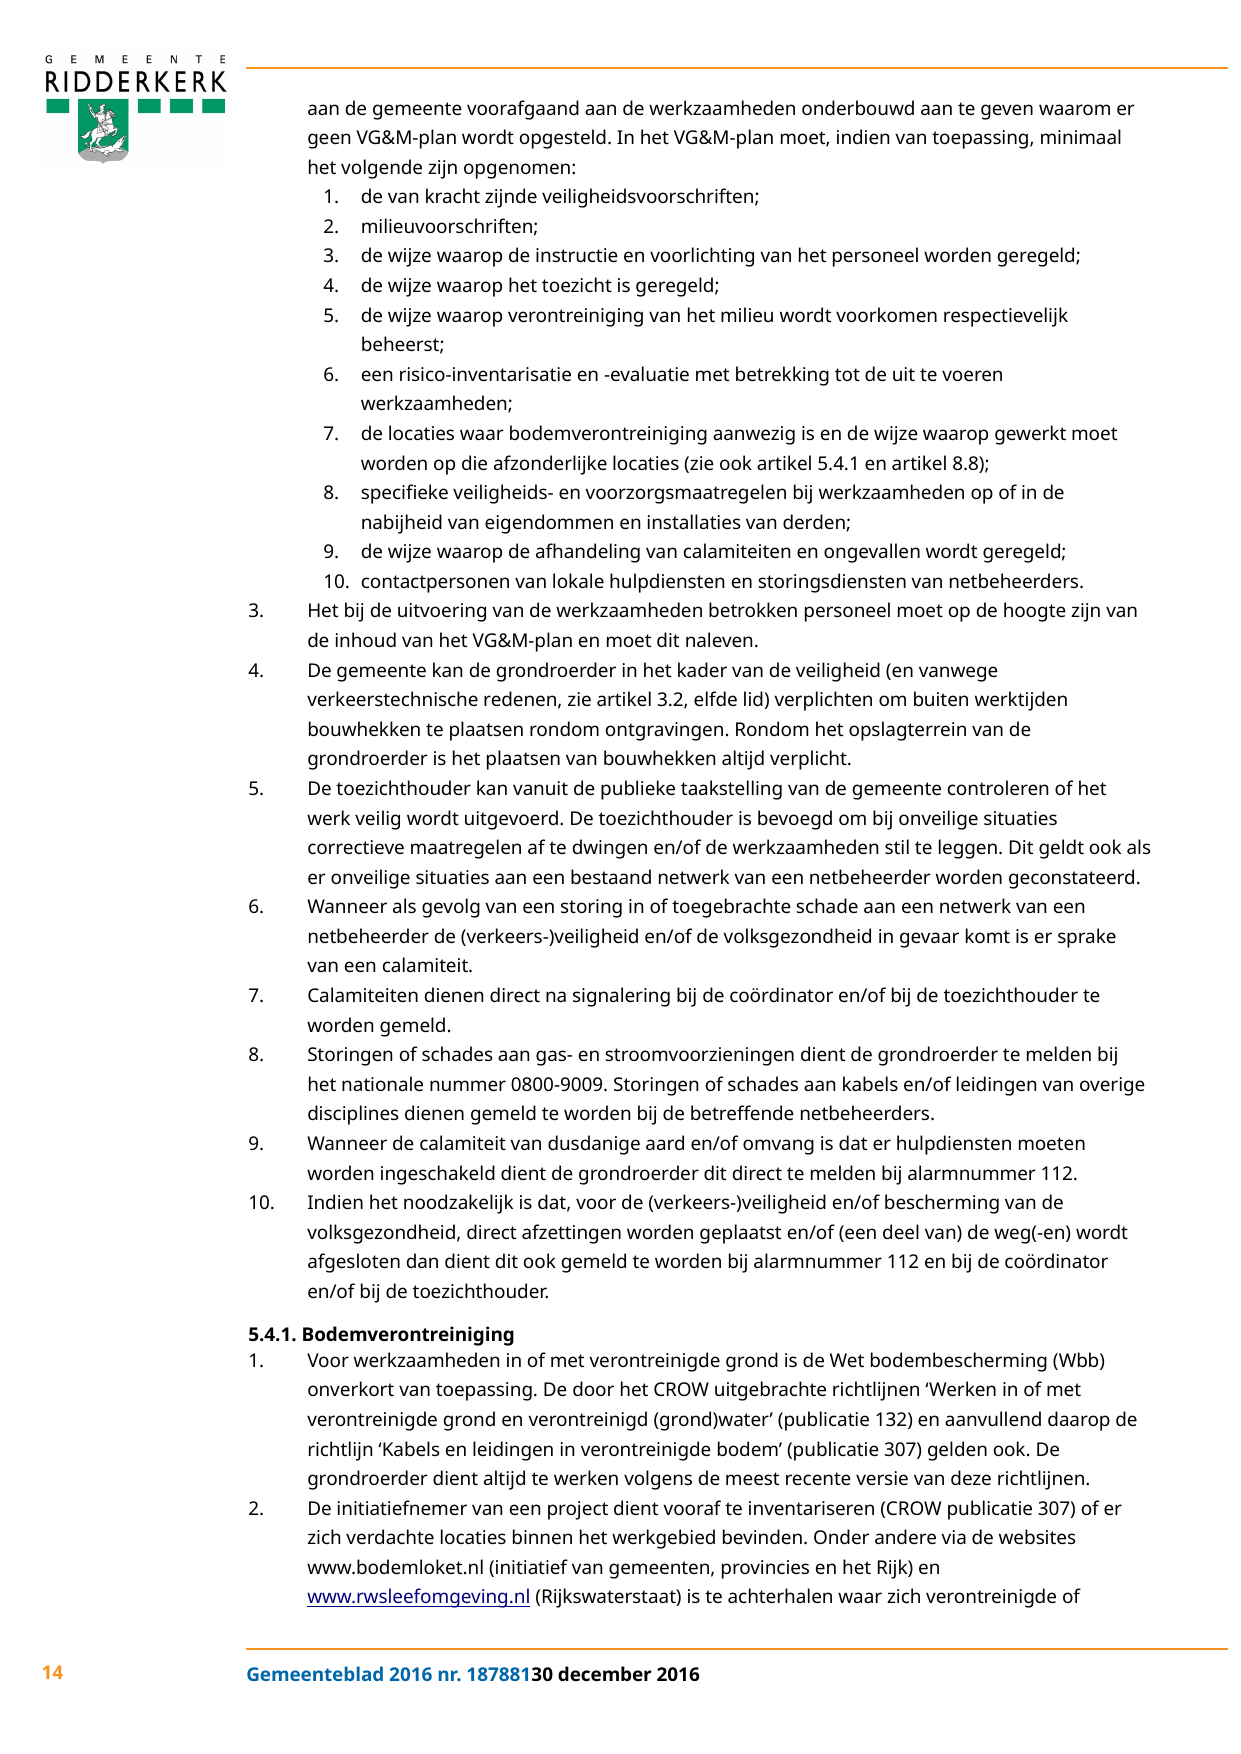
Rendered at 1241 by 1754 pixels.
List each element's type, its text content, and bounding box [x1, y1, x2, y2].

list milieuvoorschriften; [323, 213, 1152, 239]
list een risico-inventarisatie en -evaluatie met betrekking tot de uit te voeren werkzaamheden; [323, 361, 1152, 416]
list Voor werkzaamheden in of met verontreinigde grond is de Wet bodembescherming (Wbb) onverkort van toepassing. De door het CROW uitgebrachte richtlijnen ‘Werken in of met verontreinigde grond en verontreinigd (grond)water’ (publicatie 132) en aanvullend daarop de richtlijn ‘Kabels en leidingen in verontreinigde bodem’ (publicatie 307) gelden ook. De grondroerder dient altijd te werken volgens de meest recente versie van deze richtlijnen. [248, 1347, 1152, 1491]
list De initiatiefnemer van een project dient vooraf te inventariseren (CROW publicatie 307) of er zich verdachte locaties binnen het werkgebied bevinden. Onder andere via de websites www.bodemloket.nl (initiatief van gemeenten, provincies en het Rijk) en www.rwsleefomgeving.nl (Rijkswaterstaat) is te achterhalen waar zich verontreinigde of [248, 1495, 1152, 1609]
list de wijze waarop de instructie en voorlichting van het personeel worden geregeld; [323, 243, 1152, 268]
list Het bij de uitvoering van de werkzaamheden betrokken personeel moet op de hoogte zijn van de inhoud van het VG&M-plan en moet dit naleven. [248, 598, 1152, 653]
list Storingen of schades aan gas- en stroomvoorzieningen dient de grondroerder te melden bij het nationale nummer 0800-9009. Storingen of schades aan kabels en/of leidingen van overige disciplines dienen gemeld te worden bij de betreffende netbeheerders. [248, 1041, 1152, 1126]
list De gemeente kan de grondroerder in het kader van de veiligheid (en vanwege verkeerstechnische redenen, zie artikel 3.2, elfde lid) verplichten om buiten werktijden bouwhekken te plaatsen rondom ontgravingen. Rondom het opslagterrein van de grondroerder is het plaatsen van bouwhekken altijd verplicht. [248, 657, 1152, 771]
list de locaties waar bodemverontreiniging aanwezig is en de wijze waarop gewerkt moet worden op die afzonderlijke locaties (zie ook artikel 5.4.1 en artikel 8.8); [323, 420, 1152, 476]
text 5.4.1. Bodemverontreiniging [248, 1321, 1152, 1347]
list Wanneer als gevolg van een storing in of toegebrachte schade aan een netwerk van een netbeheerder de (verkeers-)veiligheid en/of de volksgezondheid in gevaar komt is er sprake van een calamiteit. [248, 893, 1152, 978]
list de wijze waarop de afhandeling van calamiteiten en ongevallen wordt geregeld; [323, 538, 1152, 564]
list aan de gemeente voorafgaand aan de werkzaamheden onderbouwd aan te geven waarom er geen VG&M-plan wordt opgesteld. In het VG&M-plan moet, indien van toepassing, minimaal het volgende zijn opgenomen: [248, 95, 1152, 180]
picture [41, 47, 231, 172]
list Indien het noodzakelijk is dat, voor de (verkeers-)veiligheid en/of bescherming van de volksgezondheid, direct afzettingen worden geplaatst en/of (een deel van) de weg(-en) wordt afgesloten dan dient dit ook gemeld te worden bij alarmnummer 112 en bij de coördinator en/of bij de toezichthouder. [248, 1189, 1152, 1304]
list contactpersonen van lokale hulpdiensten en storingsdiensten van netbeheerders. [323, 568, 1152, 594]
list de wijze waarop verontreiniging van het milieu wordt voorkomen respectievelijk beheerst; [323, 302, 1152, 357]
list De toezichthouder kan vanuit de publieke taakstelling van de gemeente controleren of het werk veilig wordt uitgevoerd. De toezichthouder is bevoegd om bij onveilige situaties correctieve maatregelen af te dwingen en/of de werkzaamheden stil te leggen. Dit geldt ook als er onveilige situaties aan een bestaand netwerk van een netbeheerder worden geconstateerd. [248, 775, 1152, 890]
list Calamiteiten dienen direct na signalering bij de coördinator en/of bij de toezichthouder te worden gemeld. [248, 982, 1152, 1038]
list de van kracht zijnde veiligheidsvoorschriften; [323, 183, 1152, 209]
list de wijze waarop het toezicht is geregeld; [323, 272, 1152, 298]
list specifieke veiligheids- en voorzorgsmaatregelen bij werkzaamheden op of in de nabijheid van eigendommen en installaties van derden; [323, 479, 1152, 535]
list Wanneer de calamiteit van dusdanige aard en/of omvang is dat er hulpdiensten moeten worden ingeschakeld dient de grondroerder dit direct te melden bij alarmnummer 112. [248, 1130, 1152, 1186]
